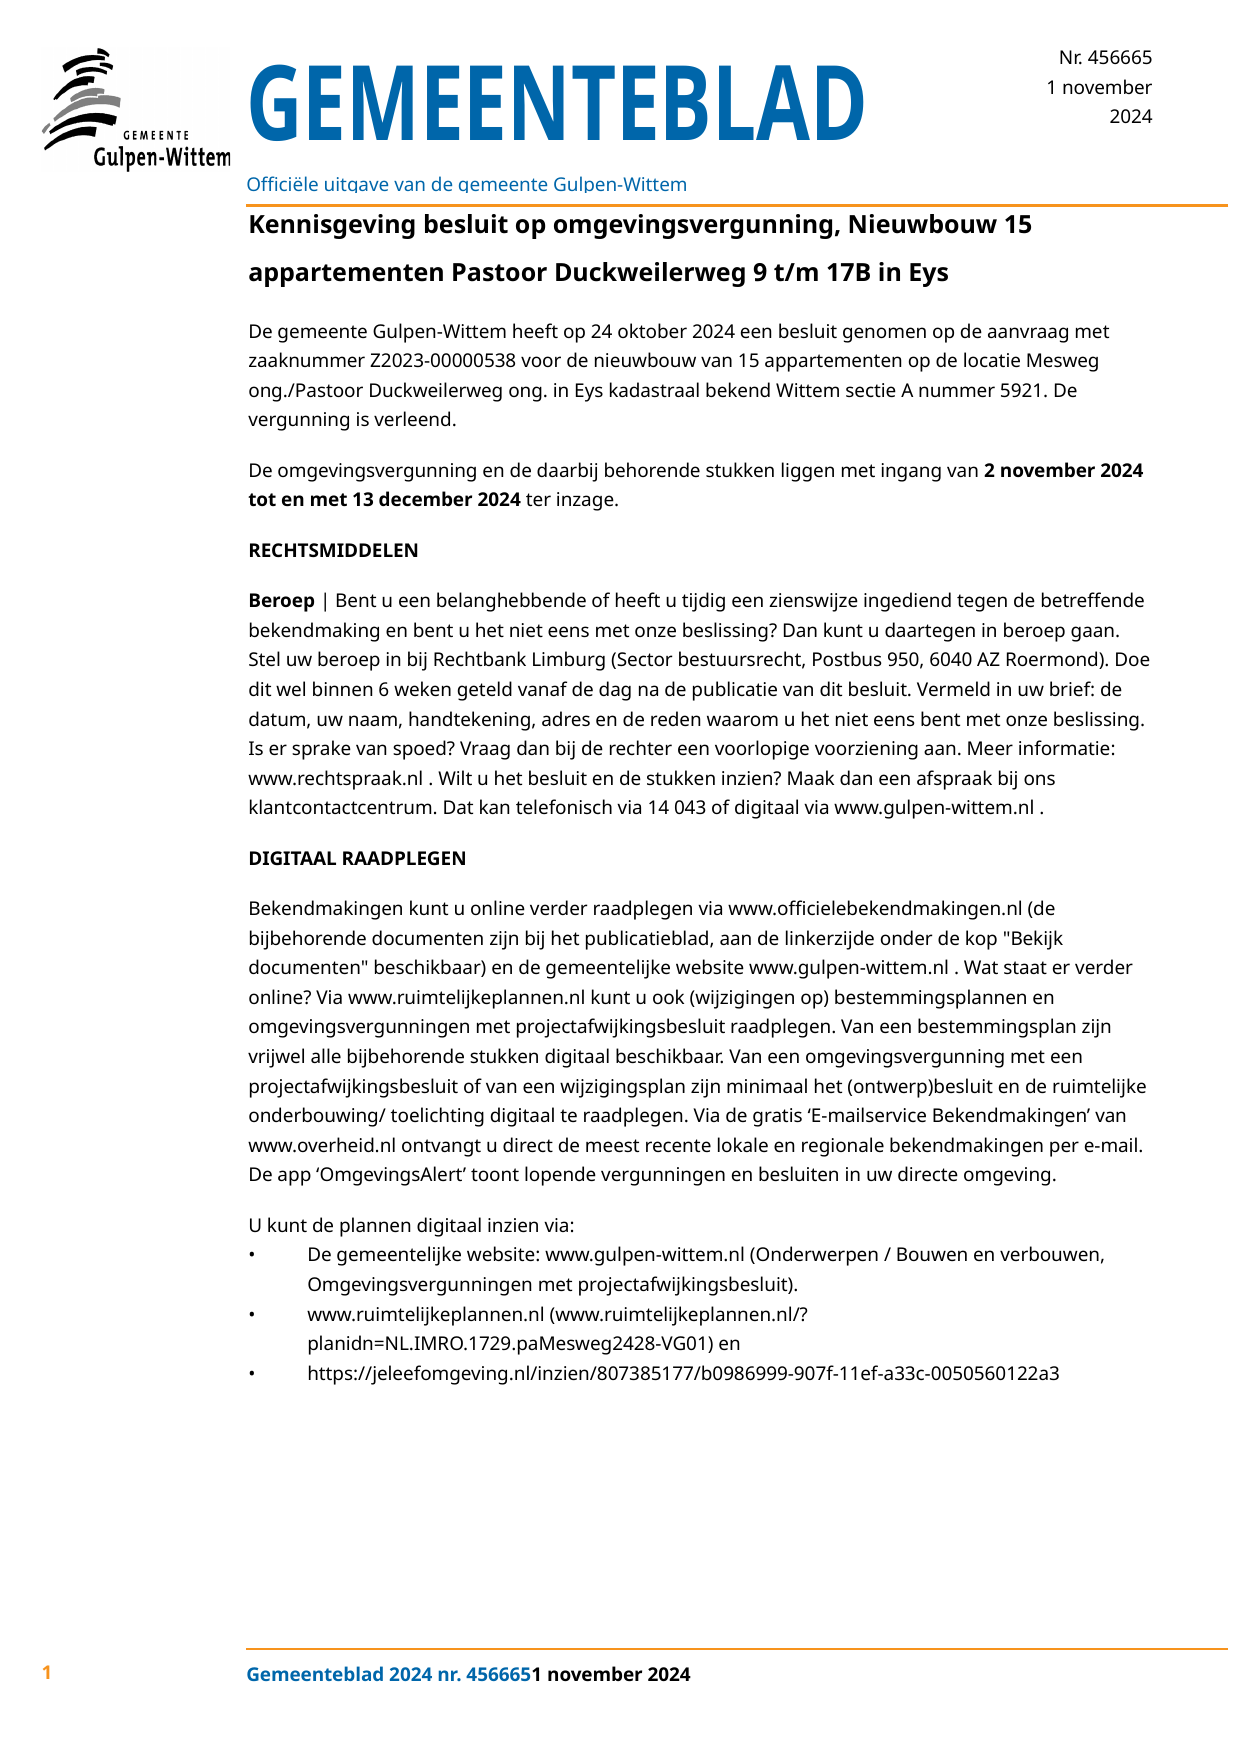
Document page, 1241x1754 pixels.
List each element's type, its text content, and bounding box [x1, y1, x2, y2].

text Beroep | Bent u een belanghebbende of heeft u tijdig een zienswijze ingediend tegen de betreffende bekendmaking en bent u het niet eens met onze beslissing? Dan kunt u daartegen in beroep gaan. Stel uw beroep in bij Rechtbank Limburg (Sector bestuursrecht, Postbus 950, 6040 AZ Roermond). Doe dit wel binnen 6 weken geteld vanaf de dag na de publicatie van dit besluit. Vermeld in uw brief: de datum, uw naam, handtekening, adres en de reden waarom u het niet eens bent met onze beslissing. Is er sprake van spoed? Vraag dan bij de rechter een voorlopige voorziening aan. Meer informatie: www.rechtspraak.nl . Wilt u het besluit en de stukken inzien? Maak dan een afspraak bij ons klantcontactcentrum. Dat kan telefonisch via 14 043 of digitaal via www.gulpen-wittem.nl . [248, 587, 1152, 820]
text Bekendmakingen kunt u online verder raadplegen via www.officielebekendmakingen.nl (de bijbehorende documenten zijn bij het publicatieblad, aan de linkerzijde onder de kop "Bekijk documenten" beschikbaar) en de gemeentelijke website www.gulpen-wittem.nl . Wat staat er verder online? Via www.ruimtelijkeplannen.nl kunt u ook (wijzigingen op) bestemmingsplannen en omgevingsvergunningen met projectafwijkingsbesluit raadplegen. Van een bestemmingsplan zijn vrijwel alle bijbehorende stukken digitaal beschikbaar. Van een omgevingsvergunning met een projectafwijkingsbesluit of van een wijzigingsplan zijn minimaal het (ontwerp)besluit en de ruimtelijke onderbouwing/ toelichting digitaal te raadplegen. Via de gratis ‘E-mailservice Bekendmakingen’ van www.overheid.nl ontvangt u direct de meest recente lokale en regionale bekendmakingen per e-mail. De app ‘OmgevingsAlert’ toont lopende vergunningen en besluiten in uw directe omgeving. [248, 895, 1152, 1187]
text De omgevingsvergunning en de daarbij behorende stukken liggen met ingang van 2 november 2024 tot en met 13 december 2024 ter inzage. [248, 457, 1152, 512]
text De gemeente Gulpen-Wittem heeft op 24 oktober 2024 een besluit genomen op de aanvraag met zaaknummer Z2023-00000538 voor de nieuwbouw van 15 appartementen op de locatie Mesweg ong./Pastoor Duckweilerweg ong. in Eys kadastraal bekend Wittem sectie A nummer 5921. De vergunning is verleend. [248, 318, 1152, 432]
list www.ruimtelijkeplannen.nl (www.ruimtelijkeplannen.nl/?planidn=NL.IMRO.1729.paMesweg2428-VG01) en [248, 1301, 1152, 1356]
list De gemeentelijke website: www.gulpen-wittem.nl (Onderwerpen / Bouwen en verbouwen, Omgevingsvergunningen met projectafwijkingsbesluit). [248, 1242, 1152, 1297]
text DIGITAAL RAADPLEGEN [248, 845, 1152, 871]
text Kennisgeving besluit op omgevingsvergunning, Nieuwbouw 15 appartementen Pastoor Duckweilerweg 9 t/m 17B in Eys [248, 207, 1152, 288]
text U kunt de plannen digitaal inzien via: [248, 1212, 1152, 1238]
list https://jeleefomgeving.nl/inzien/807385177/b0986999-907f-11ef-a33c-0050560122a3 [248, 1360, 1152, 1386]
text RECHTSMIDDELEN [248, 537, 1152, 563]
picture [41, 47, 231, 172]
